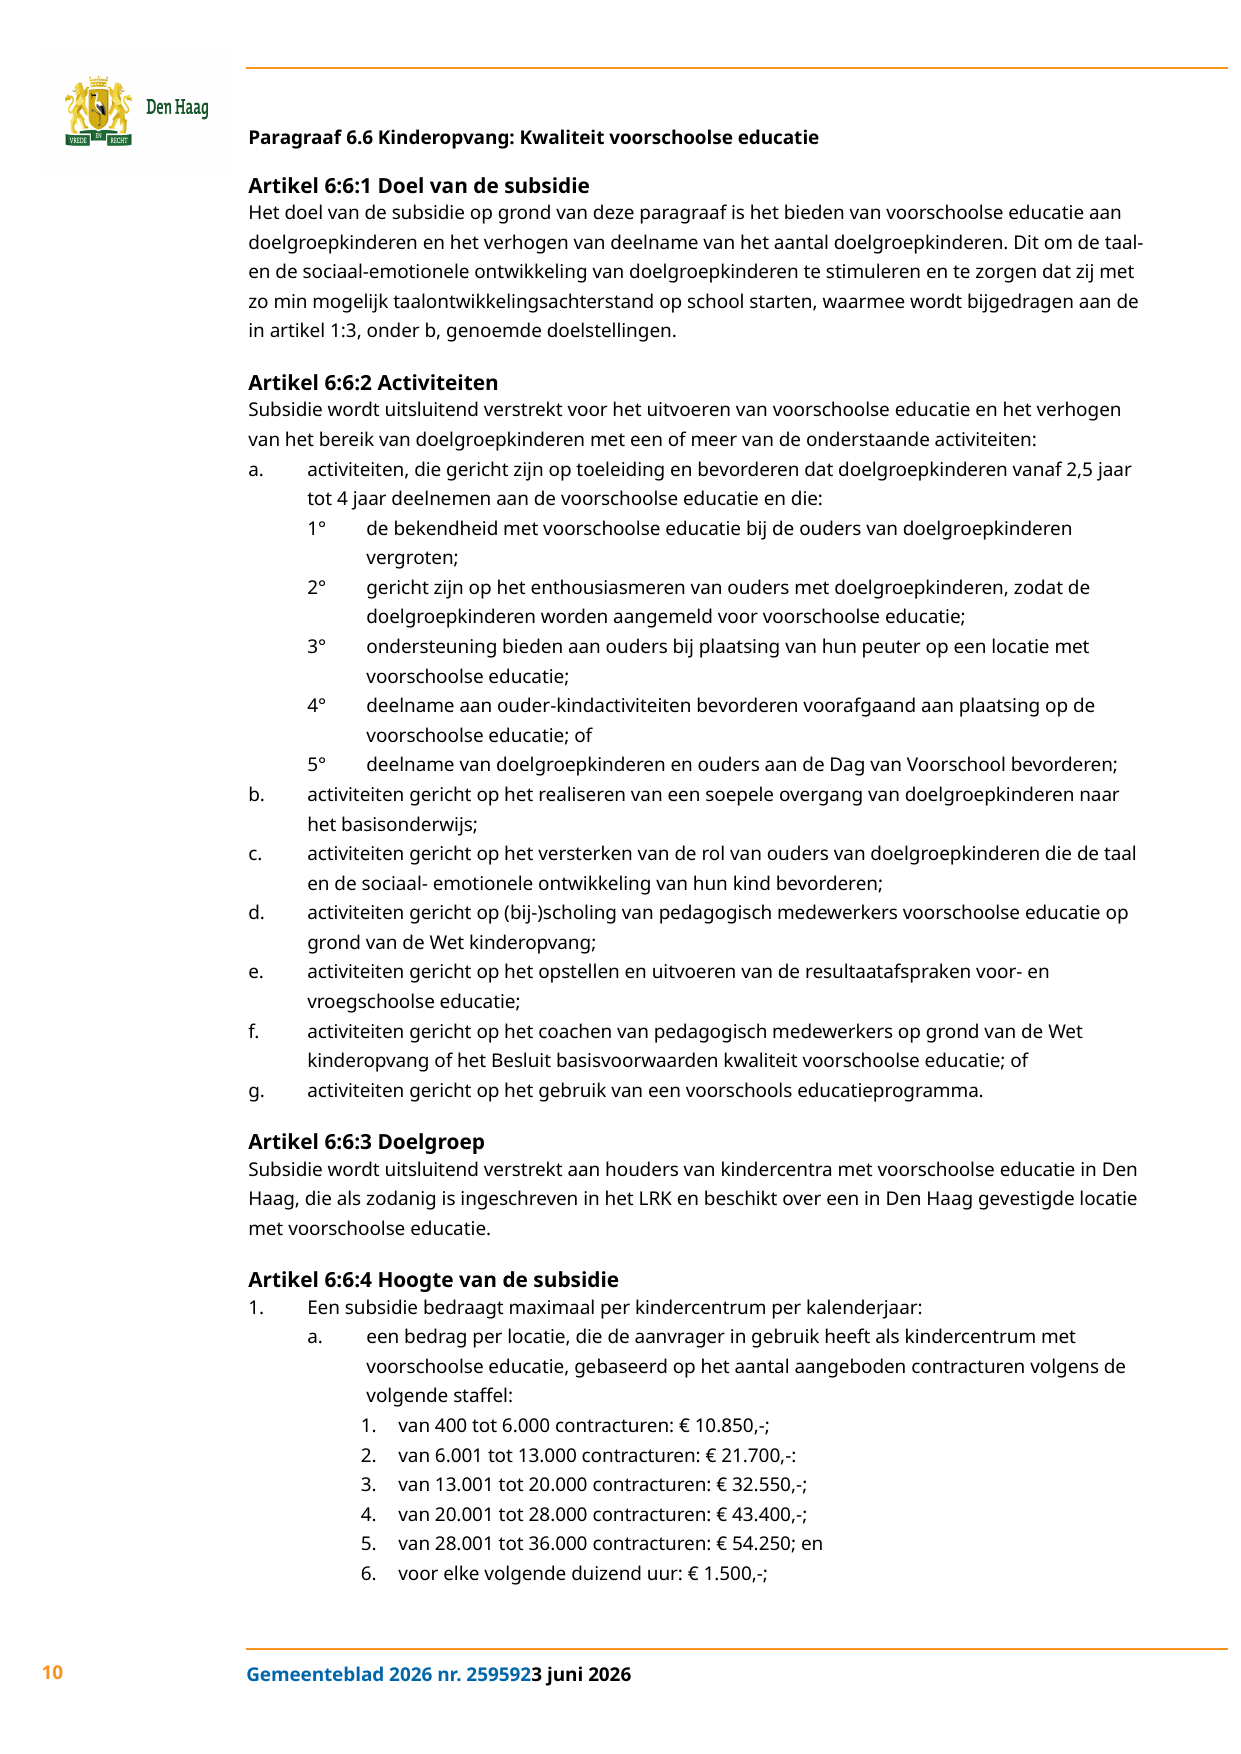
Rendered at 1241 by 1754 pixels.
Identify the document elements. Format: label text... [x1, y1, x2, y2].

text Artikel 6:6:1 Doel van de subsidie [248, 171, 1152, 199]
list activiteiten gericht op het coachen van pedagogisch medewerkers op grond van de Wet kinderopvang of het Besluit basisvoorwaarden kwaliteit voorschoolse educatie; of [248, 1018, 1152, 1073]
list deelname aan ouder-kindactiviteiten bevorderen voorafgaand aan plaatsing op de voorschoolse educatie; of [307, 692, 1152, 748]
text Artikel 6:6:3 Doelgroep [248, 1127, 1152, 1156]
list een bedrag per locatie, die de aanvrager in gebruik heeft als kindercentrum met voorschoolse educatie, gebaseerd op het aantal aangeboden contracturen volgens de volgende staffel: [307, 1323, 1152, 1408]
list van 28.001 tot 36.000 contracturen: € 54.250; en [361, 1531, 1152, 1556]
list activiteiten gericht op het realiseren van een soepele overgang van doelgroepkinderen naar het basisonderwijs; [248, 781, 1152, 836]
text Artikel 6:6:4 Hoogte van de subsidie [248, 1265, 1152, 1294]
list de bekendheid met voorschoolse educatie bij de ouders van doelgroepkinderen vergroten; [307, 515, 1152, 570]
text Subsidie wordt uitsluitend verstrekt voor het uitvoeren van voorschoolse educatie en het verhogen van het bereik van doelgroepkinderen met een of meer van de onderstaande activiteiten: [248, 397, 1152, 452]
list Een subsidie bedraagt maximaal per kindercentrum per kalenderjaar: [248, 1294, 1152, 1319]
list van 13.001 tot 20.000 contracturen: € 32.550,-; [361, 1471, 1152, 1497]
list activiteiten gericht op (bij-)scholing van pedagogisch medewerkers voorschoolse educatie op grond van de Wet kinderopvang; [248, 899, 1152, 955]
list ondersteuning bieden aan ouders bij plaatsing van hun peuter op een locatie met voorschoolse educatie; [307, 633, 1152, 688]
list van 400 tot 6.000 contracturen: € 10.850,-; [361, 1412, 1152, 1438]
list van 20.001 tot 28.000 contracturen: € 43.400,-; [361, 1501, 1152, 1527]
list activiteiten, die gericht zijn op toeleiding en bevorderen dat doelgroepkinderen vanaf 2,5 jaar tot 4 jaar deelnemen aan de voorschoolse educatie en die: [248, 456, 1152, 511]
list activiteiten gericht op het opstellen en uitvoeren van de resultaatafspraken voor- en vroegschoolse educatie; [248, 959, 1152, 1014]
list activiteiten gericht op het versterken van de rol van ouders van doelgroepkinderen die de taal en de sociaal- emotionele ontwikkeling van hun kind bevorderen; [248, 840, 1152, 896]
list gericht zijn op het enthousiasmeren van ouders met doelgroepkinderen, zodat de doelgroepkinderen worden aangemeld voor voorschoolse educatie; [307, 574, 1152, 629]
list voor elke volgende duizend uur: € 1.500,-; [361, 1560, 1152, 1586]
text Subsidie wordt uitsluitend verstrekt aan houders van kindercentra met voorschoolse educatie in Den Haag, die als zodanig is ingeschreven in het LRK en beschikt over een in Den Haag gevestigde locatie met voorschoolse educatie. [248, 1156, 1152, 1241]
picture [41, 47, 231, 172]
list activiteiten gericht op het gebruik van een voorschools educatieprogramma. [248, 1077, 1152, 1103]
text Paragraaf 6.6 Kinderopvang: Kwaliteit voorschoolse educatie [248, 124, 1152, 150]
text Artikel 6:6:2 Activiteiten [248, 368, 1152, 397]
list van 6.001 tot 13.000 contracturen: € 21.700,-: [361, 1442, 1152, 1467]
list deelname van doelgroepkinderen en ouders aan de Dag van Voorschool bevorderen; [307, 752, 1152, 777]
text Het doel van de subsidie op grond van deze paragraaf is het bieden van voorschoolse educatie aan doelgroepkinderen en het verhogen van deelname van het aantal doelgroepkinderen. Dit om de taal- en de sociaal-emotionele ontwikkeling van doelgroepkinderen te stimuleren en te zorgen dat zij met zo min mogelijk taalontwikkelingsachterstand op school starten, waarmee wordt bijgedragen aan de in artikel 1:3, onder b, genoemde doelstellingen. [248, 199, 1152, 343]
